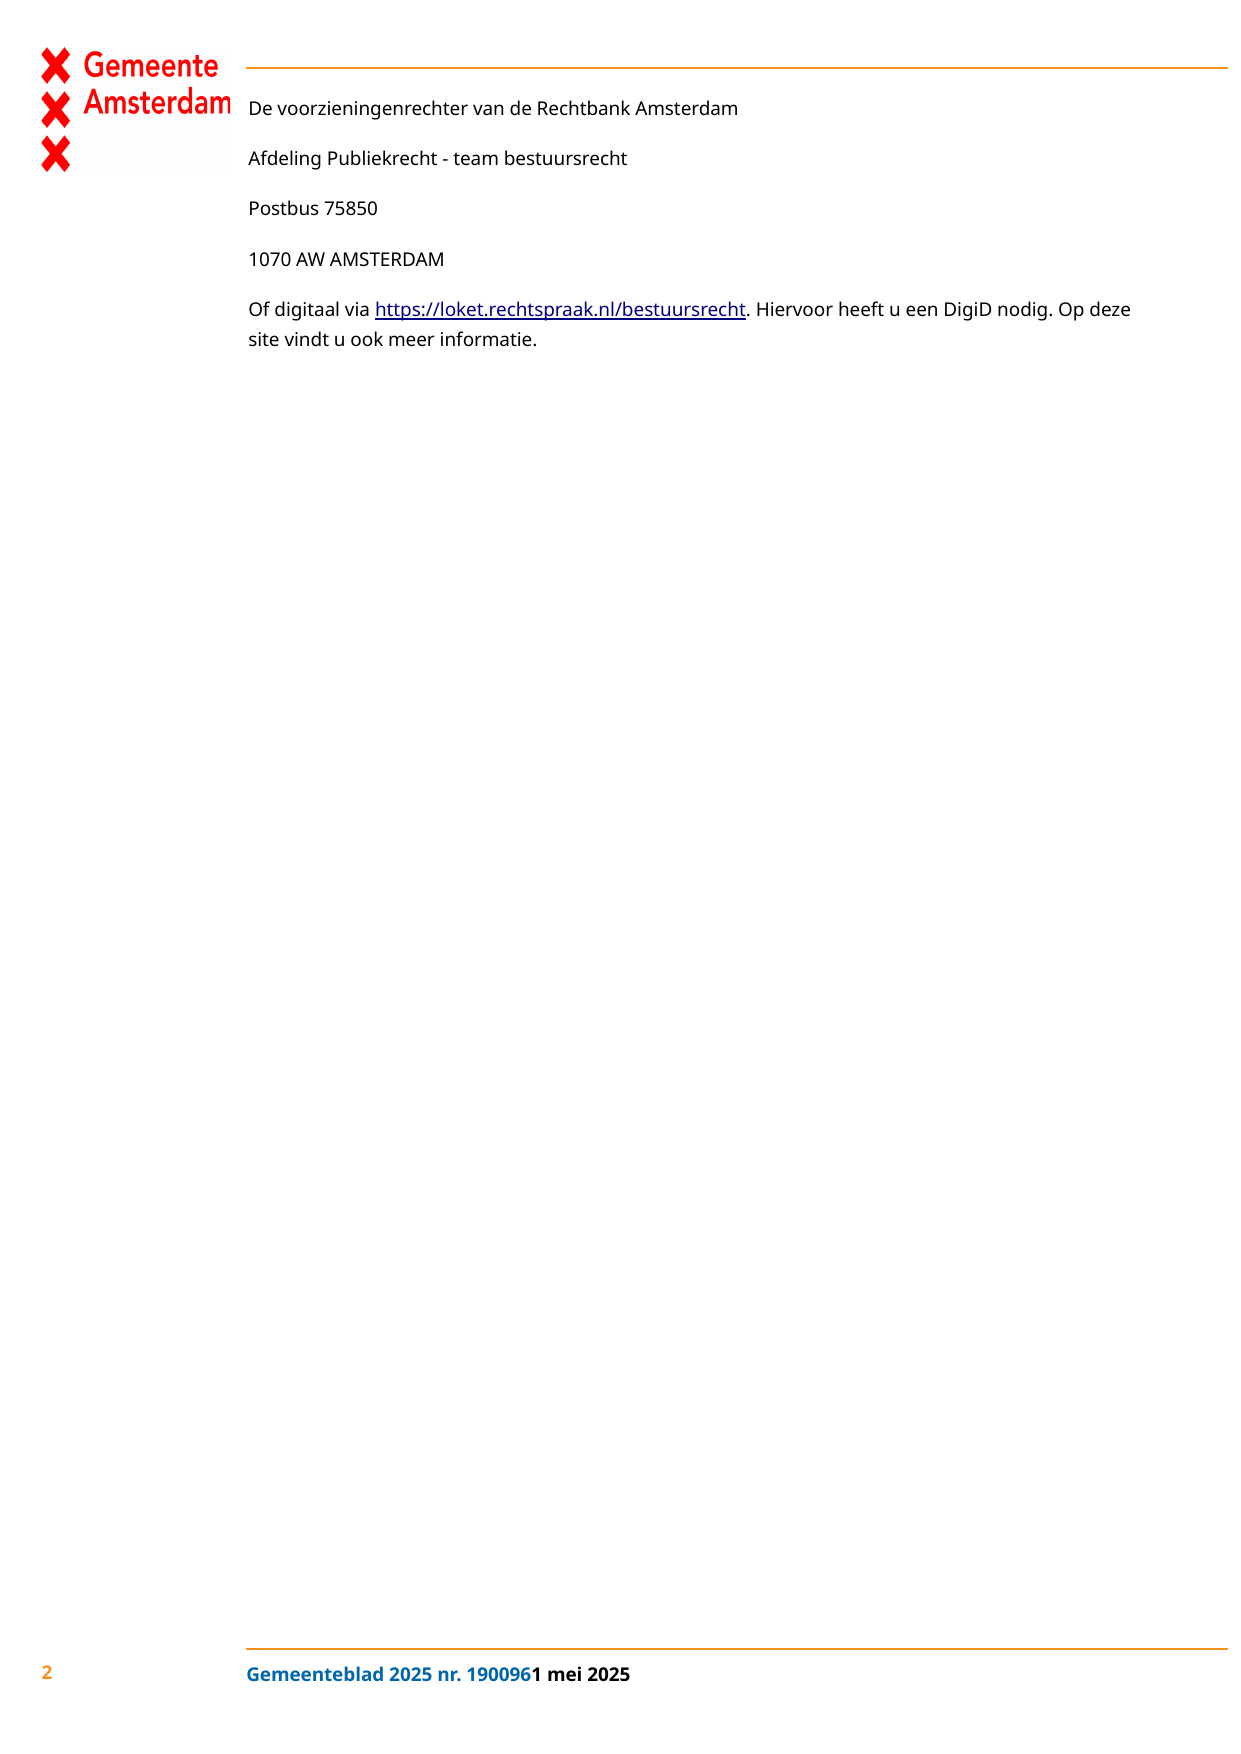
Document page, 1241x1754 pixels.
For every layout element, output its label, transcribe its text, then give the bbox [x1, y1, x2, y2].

text Of digitaal via https://loket.rechtspraak.nl/bestuursrecht. Hiervoor heeft u een DigiD nodig. Op deze site vindt u ook meer informatie. [248, 296, 1152, 352]
text Postbus 75850 [248, 196, 1152, 221]
text Afdeling Publiekrecht - team bestuursrecht [248, 145, 1152, 171]
picture [41, 47, 231, 172]
text De voorzieningenrechter van de Rechtbank Amsterdam [248, 95, 1152, 121]
text 1070 AW AMSTERDAM [248, 246, 1152, 272]
